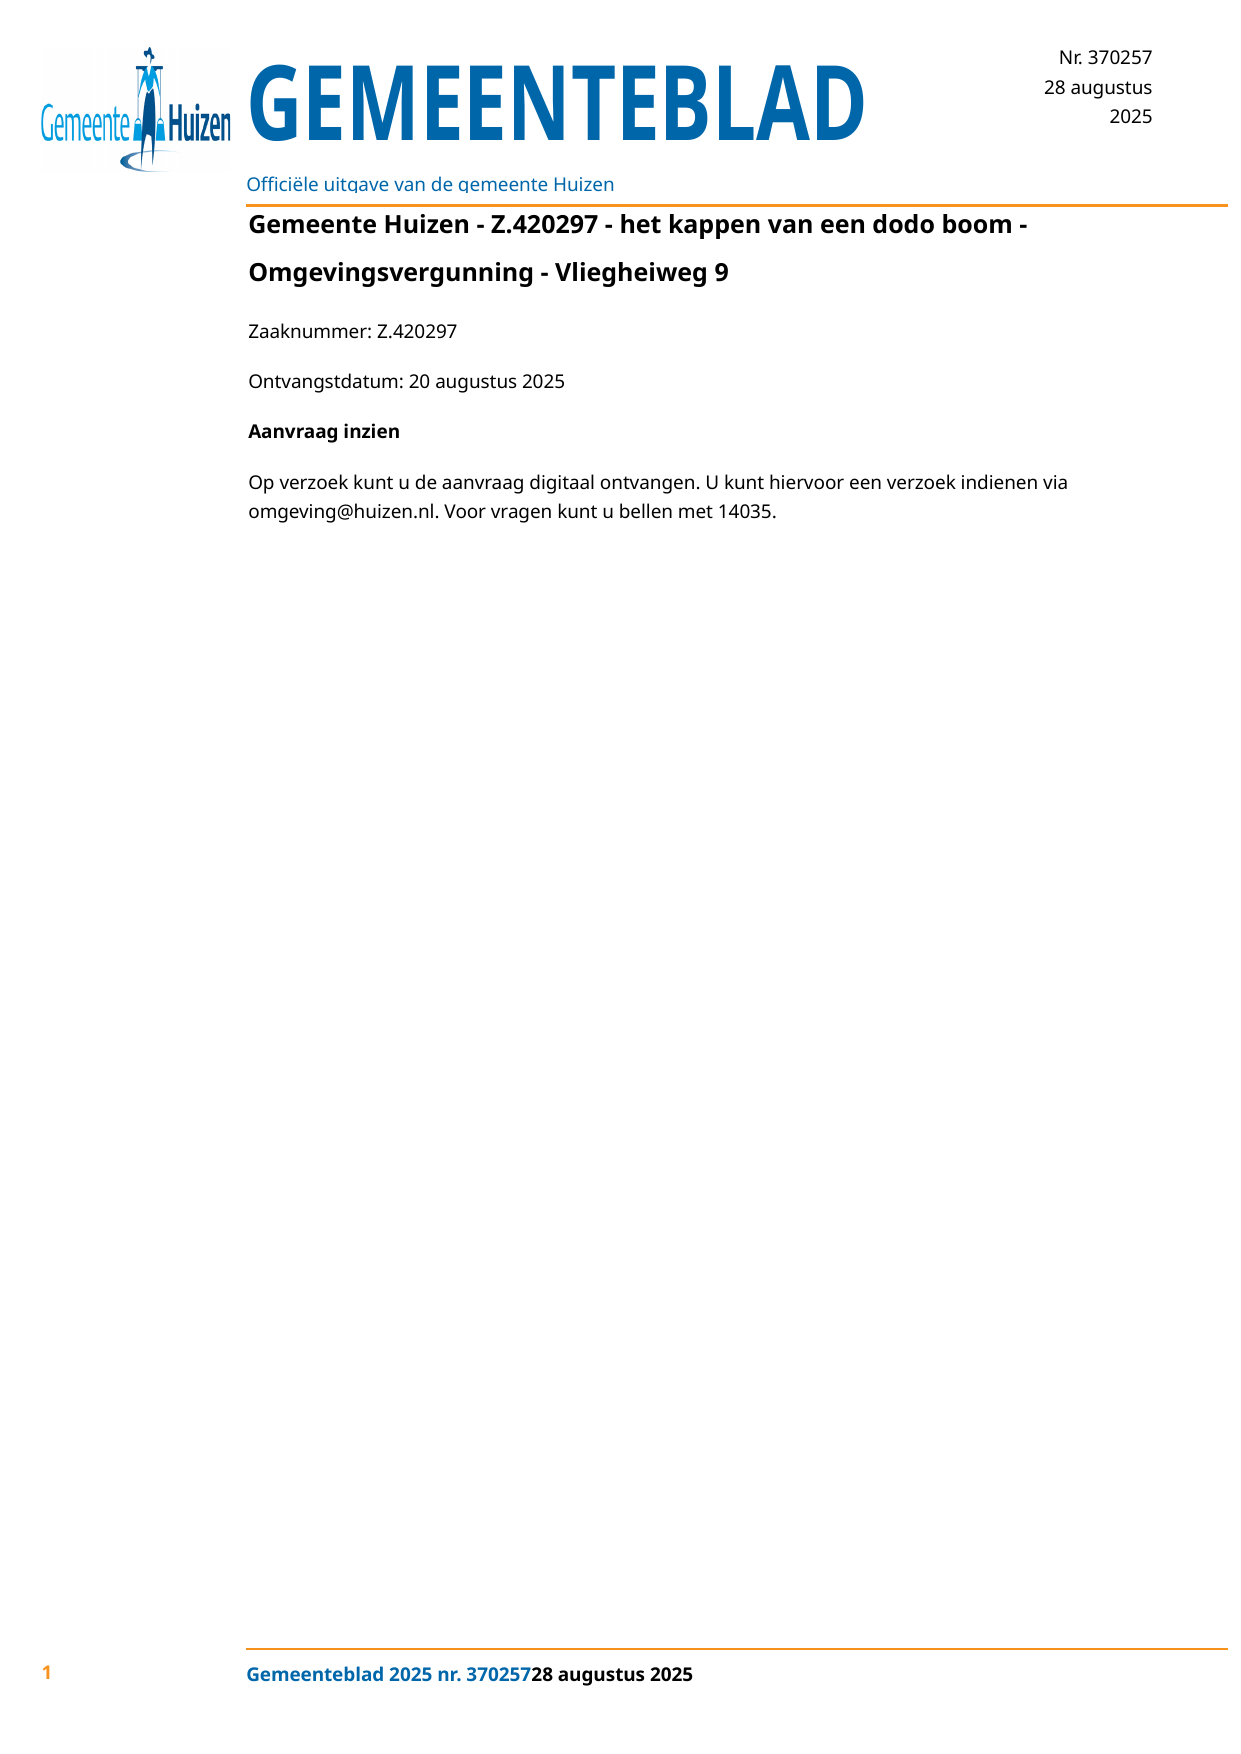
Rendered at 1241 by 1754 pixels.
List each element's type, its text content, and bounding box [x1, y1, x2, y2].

text Gemeente Huizen - Z.420297 - het kappen van een dodo boom - Omgevingsvergunning - Vliegheiweg 9 [248, 207, 1152, 288]
picture [41, 47, 231, 172]
text Op verzoek kunt u de aanvraag digitaal ontvangen. U kunt hiervoor een verzoek indienen via omgeving@huizen.nl. Voor vragen kunt u bellen met 14035. [248, 469, 1152, 524]
text Ontvangstdatum: 20 augustus 2025 [248, 368, 1152, 394]
text Aanvraag inzien [248, 419, 1152, 444]
text Zaaknummer: Z.420297 [248, 318, 1152, 344]
